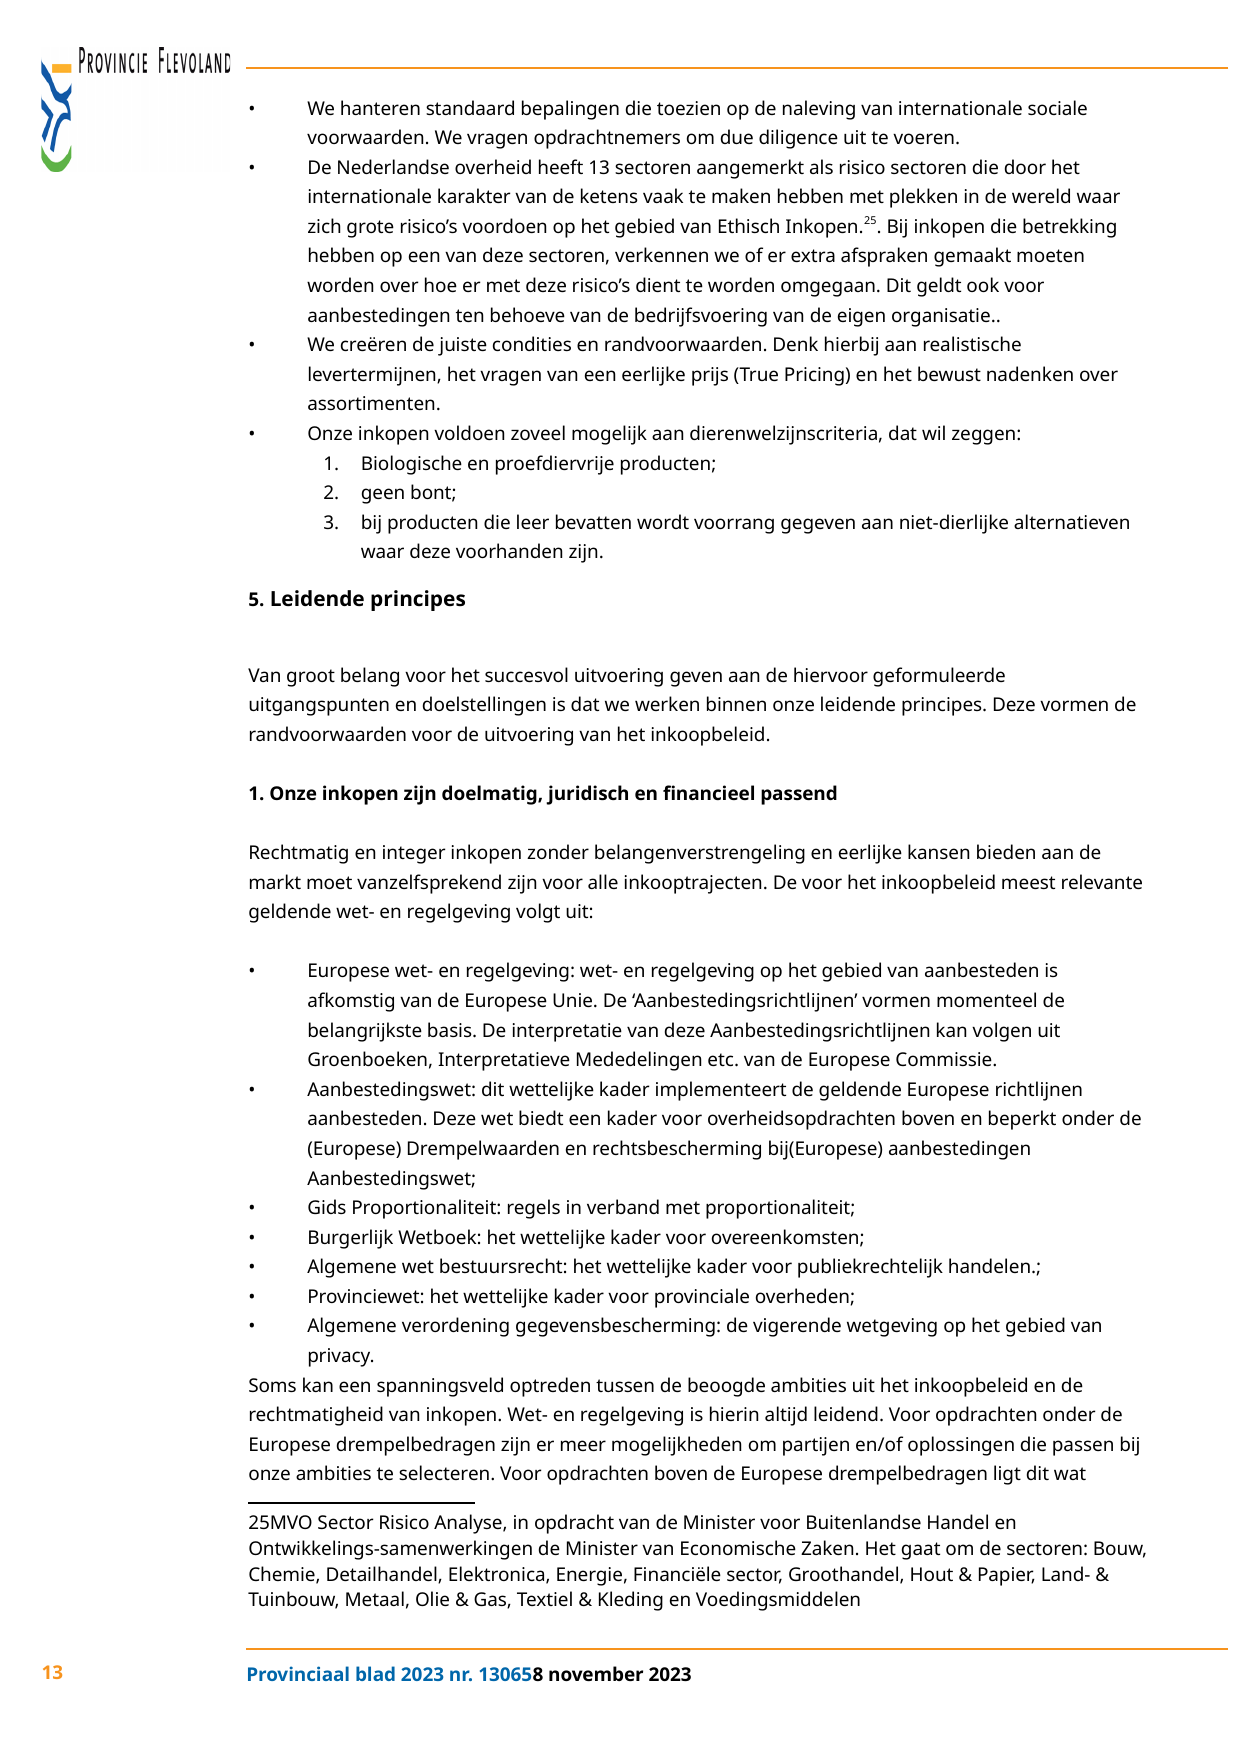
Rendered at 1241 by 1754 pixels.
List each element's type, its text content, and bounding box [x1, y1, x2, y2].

list Europese wet- en regelgeving: wet- en regelgeving op het gebied van aanbesteden is afkomstig van de Europese Unie. De ‘Aanbestedingsrichtlijnen’ vormen momenteel de belangrijkste basis. De interpretatie van deze Aanbestedingsrichtlijnen kan volgen uit Groenboeken, Interpretatieve Mededelingen etc. van de Europese Commissie. [248, 958, 1152, 1072]
list Gids Proportionaliteit: regels in verband met proportionaliteit; [248, 1194, 1152, 1220]
text 5. Leidende principes [248, 584, 1152, 613]
list Burgerlijk Wetboek: het wettelijke kader voor overeenkomsten; [248, 1224, 1152, 1250]
text Soms kan een spanningsveld optreden tussen de beoogde ambities uit het inkoopbeleid en de rechtmatigheid van inkopen. Wet- en regelgeving is hierin altijd leidend. Voor opdrachten onder de Europese drempelbedragen zijn er meer mogelijkheden om partijen en/of oplossingen die passen bij onze ambities te selecteren. Voor opdrachten boven de Europese drempelbedragen ligt dit wat [248, 1372, 1152, 1486]
list geen bont; [323, 479, 1152, 505]
list Aanbestedingswet: dit wettelijke kader implementeert de geldende Europese richtlijnen aanbesteden. Deze wet biedt een kader voor overheidsopdrachten boven en beperkt onder de (Europese) Drempelwaarden en rechtsbescherming bij(Europese) aanbestedingen Aanbestedingswet; [248, 1076, 1152, 1191]
list De Nederlandse overheid heeft 13 sectoren aangemerkt als risico sectoren die door het internationale karakter van de ketens vaak te maken hebben met plekken in de wereld waar zich grote risico’s voordoen op het gebied van Ethisch Inkopen.. Bij inkopen die betrekking hebben op een van deze sectoren, verkennen we of er extra afspraken gemaakt moeten worden over hoe er met deze risico’s dient te worden omgegaan. Dit geldt ook voor aanbestedingen ten behoeve van de bedrijfsvoering van de eigen organisatie.. [248, 154, 1152, 328]
list Provinciewet: het wettelijke kader voor provinciale overheden; [248, 1283, 1152, 1309]
picture [41, 47, 231, 172]
text Van groot belang voor het succesvol uitvoering geven aan de hiervoor geformuleerde uitgangspunten en doelstellingen is dat we werken binnen onze leidende principes. Deze vormen de randvoorwaarden voor de uitvoering van het inkoopbeleid. [248, 662, 1152, 747]
list We creëren de juiste condities en randvoorwaarden. Denk hierbij aan realistische levertermijnen, het vragen van een eerlijke prijs (True Pricing) en het bewust nadenken over assortimenten. [248, 331, 1152, 416]
list Algemene wet bestuursrecht: het wettelijke kader voor publiekrechtelijk handelen.; [248, 1253, 1152, 1279]
list Onze inkopen voldoen zoveel mogelijk aan dierenwelzijnscriteria, dat wil zeggen: [248, 420, 1152, 446]
list We hanteren standaard bepalingen die toezien op de naleving van internationale sociale voorwaarden. We vragen opdrachtnemers om due diligence uit te voeren. [248, 95, 1152, 150]
list Algemene verordening gegevensbescherming: de vigerende wetgeving op het gebied van privacy. [248, 1313, 1152, 1368]
list Biologische en proefdiervrije producten; [323, 450, 1152, 476]
list bij producten die leer bevatten wordt voorrang gegeven aan niet-dierlijke alternatieven waar deze voorhanden zijn. [323, 509, 1152, 564]
text 1. Onze inkopen zijn doelmatig, juridisch en financieel passend [248, 780, 1152, 806]
text Rechtmatig en integer inkopen zonder belangenverstrengeling en eerlijke kansen bieden aan de markt moet vanzelfsprekend zijn voor alle inkooptrajecten. De voor het inkoopbeleid meest relevante geldende wet- en regelgeving volgt uit: [248, 839, 1152, 924]
list MVO Sector Risico Analyse, in opdracht van de Minister voor Buitenlandse Handel en Ontwikkelings-samenwerkingen de Minister van Economische Zaken. Het gaat om de sectoren: Bouw, Chemie, Detailhandel, Elektronica, Energie, Financiële sector, Groothandel, Hout & Papier, Land- & Tuinbouw, Metaal, Olie & Gas, Textiel & Kleding en Voedingsmiddelen [248, 1509, 1152, 1612]
